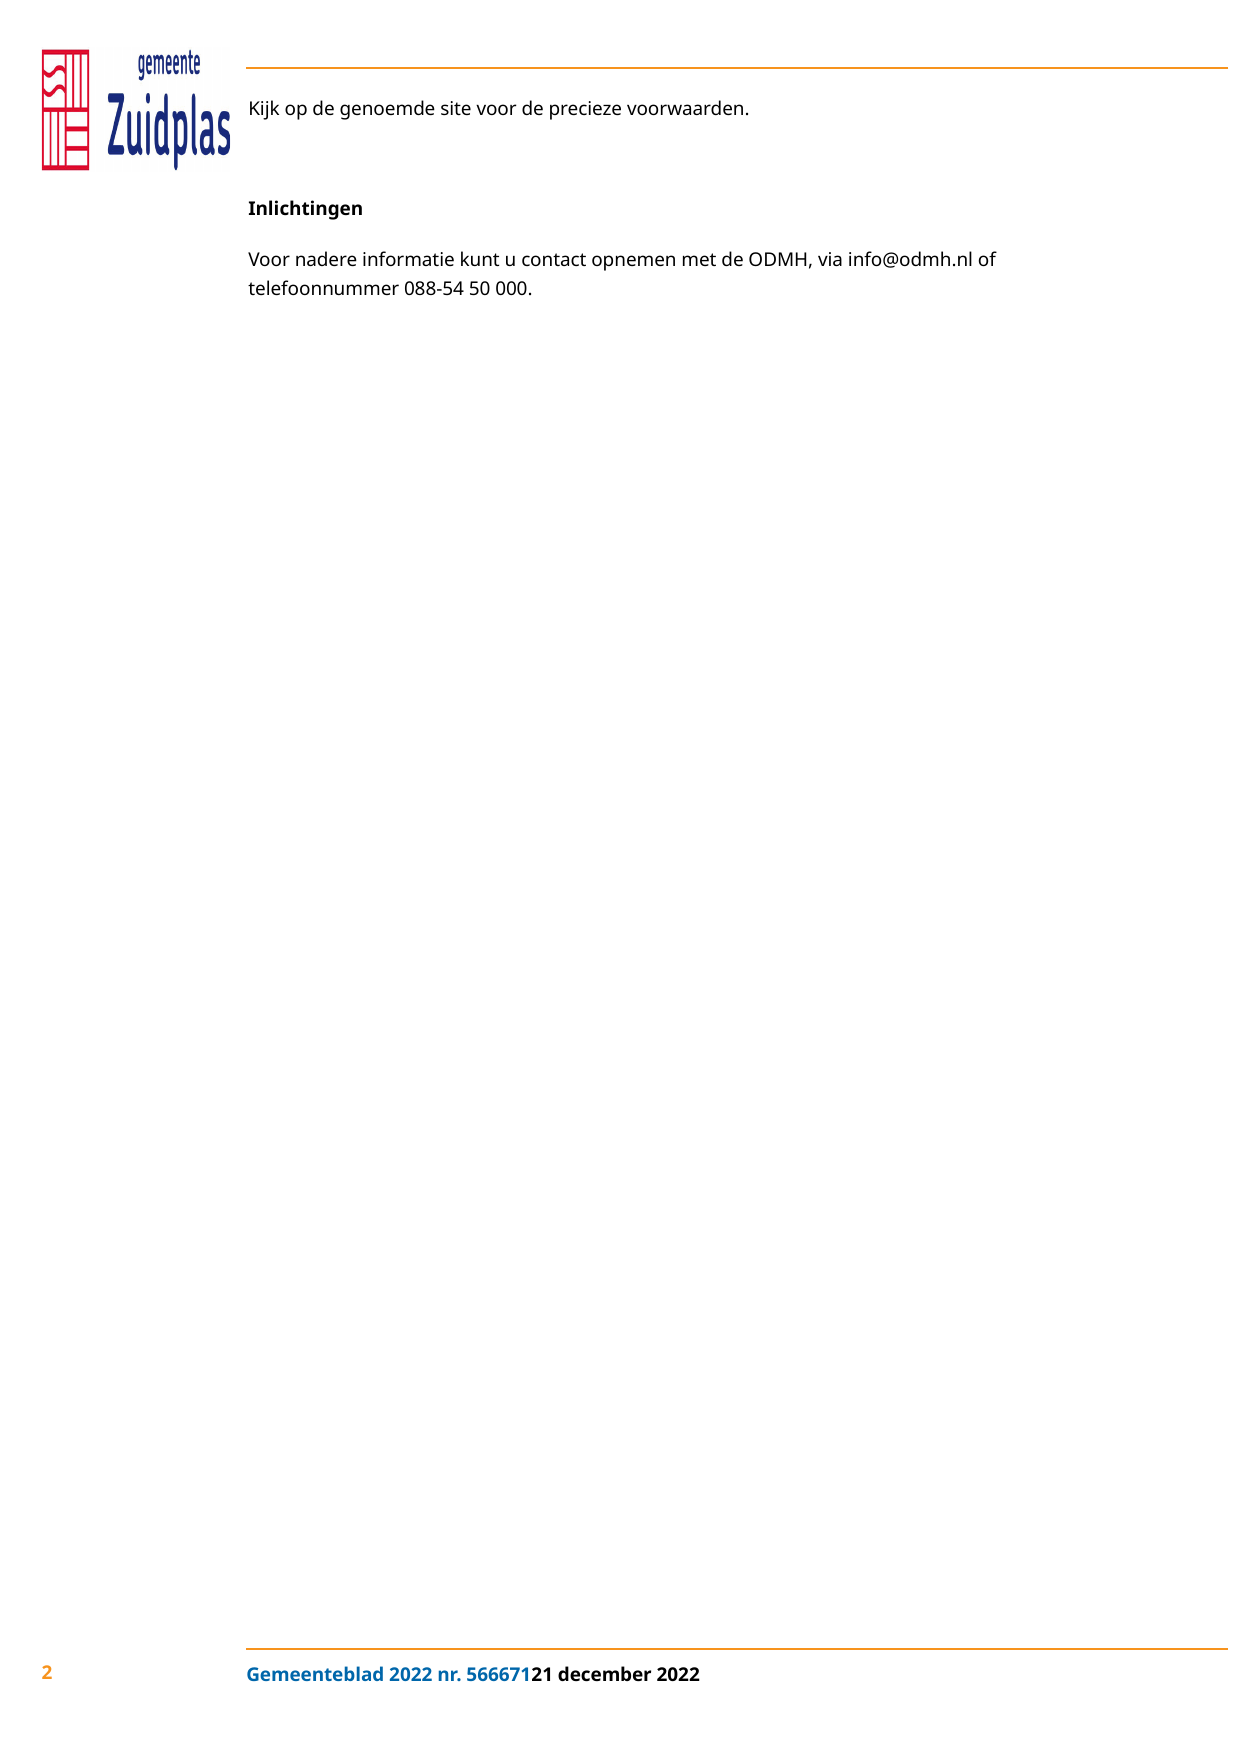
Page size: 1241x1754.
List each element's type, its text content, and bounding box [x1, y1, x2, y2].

picture [41, 47, 231, 172]
text Kijk op de genoemde site voor de precieze voorwaarden. [248, 95, 1152, 121]
text Voor nadere informatie kunt u contact opnemen met de ODMH, via info@odmh.nl of telefoonnummer 088-54 50 000. [248, 246, 1152, 301]
text Inlichtingen [248, 196, 1152, 221]
